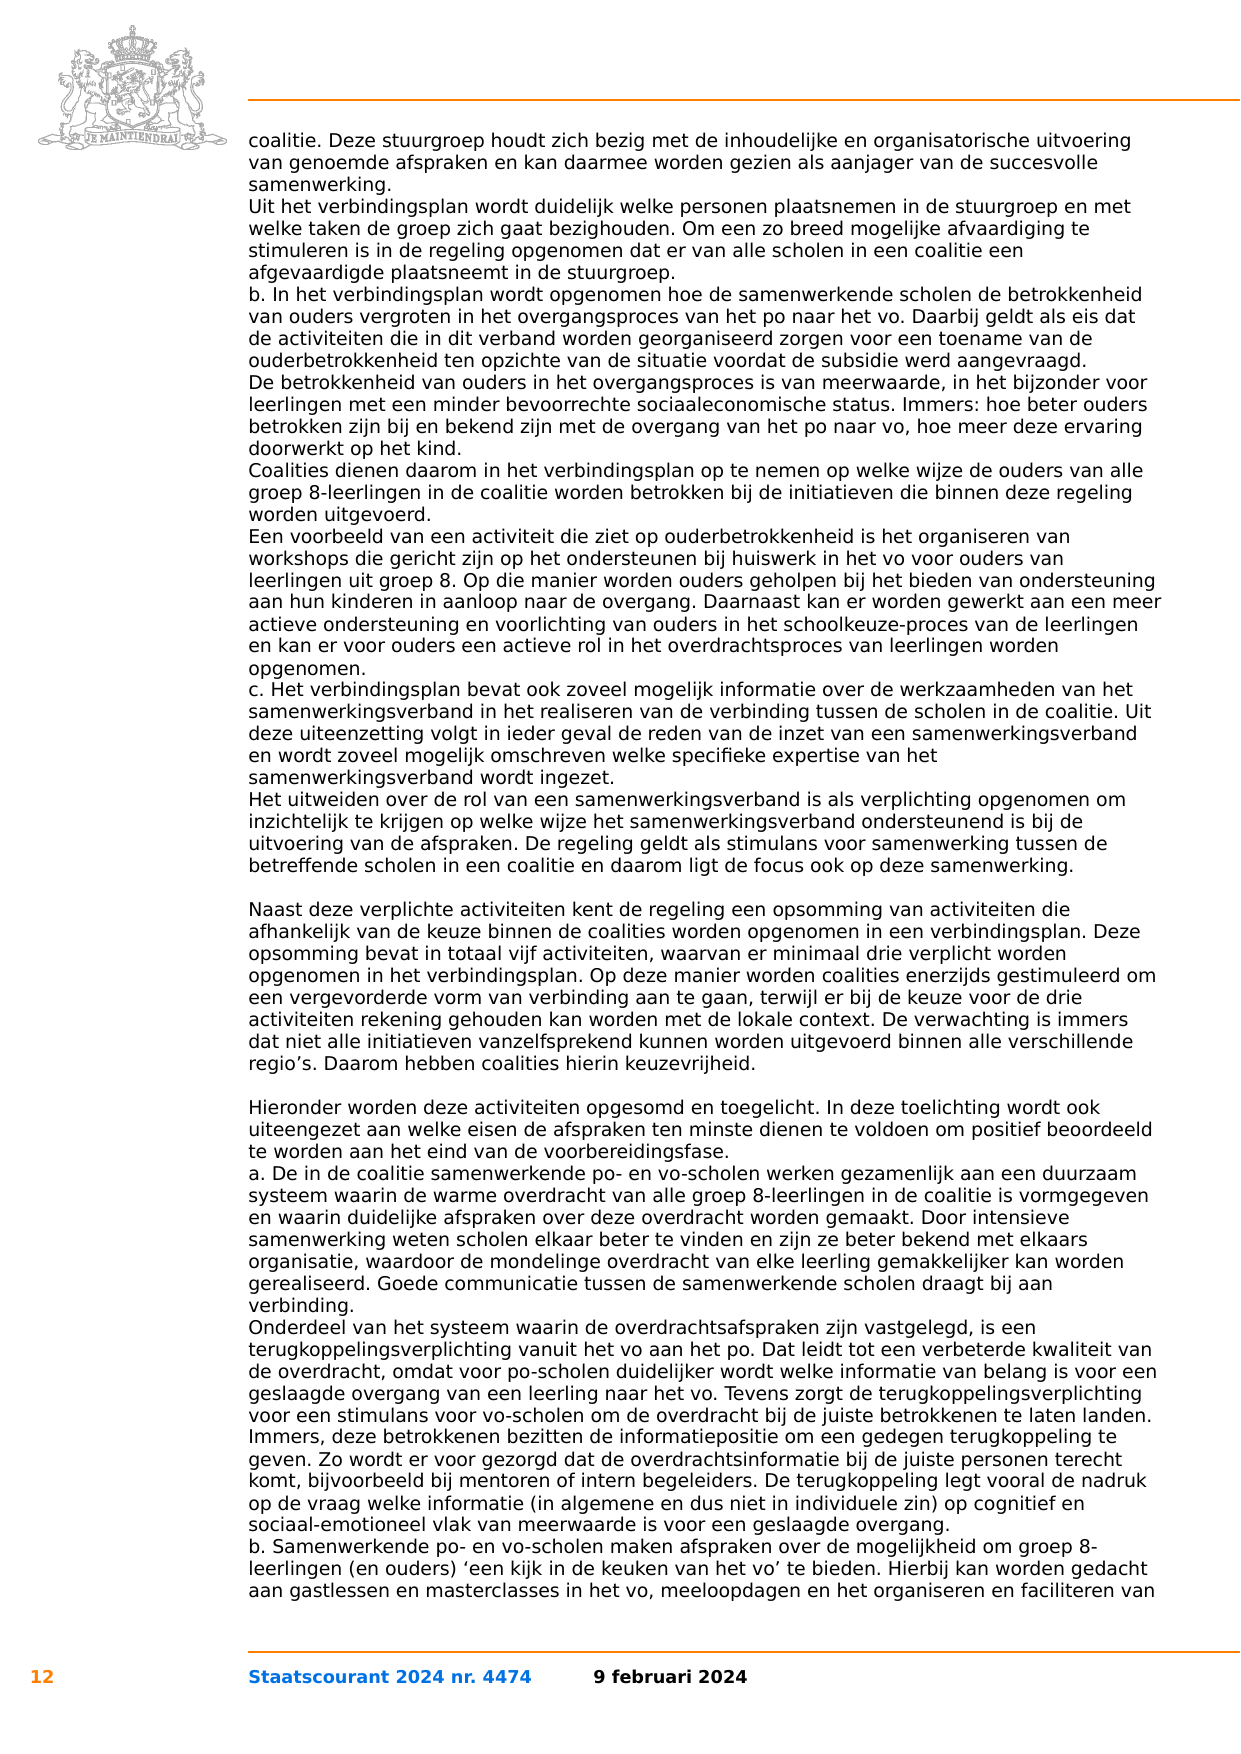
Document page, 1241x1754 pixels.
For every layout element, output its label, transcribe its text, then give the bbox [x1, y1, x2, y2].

text De betrokkenheid van ouders in het overgangsproces is van meerwaarde, in het bijzonder voor leerlingen met een minder bevoorrechte sociaaleconomische status. Immers: hoe beter ouders betrokken zijn bij en bekend zijn met de overgang van het po naar vo, hoe meer deze ervaring doorwerkt op het kind. [248, 372, 1163, 459]
text Uit het verbindingsplan wordt duidelijk welke personen plaatsnemen in de stuurgroep en met welke taken de groep zich gaat bezighouden. Om een zo breed mogelijke afvaardiging te stimuleren is in de regeling opgenomen dat er van alle scholen in een coalitie een afgevaardigde plaatsneemt in de stuurgroep. [248, 196, 1163, 284]
text Het uitweiden over de rol van een samenwerkingsverband is als verplichting opgenomen om inzichtelijk te krijgen op welke wijze het samenwerkingsverband ondersteunend is bij de uitvoering van de afspraken. De regeling geldt als stimulans voor samenwerking tussen de betreffende scholen in een coalitie en daarom ligt de focus ook op deze samenwerking. [248, 789, 1163, 877]
text c. Het verbindingsplan bevat ook zoveel mogelijk informatie over de werkzaamheden van het samenwerkingsverband in het realiseren van de verbinding tussen de scholen in de coalitie. Uit deze uiteenzetting volgt in ieder geval de reden van de inzet van een samenwerkingsverband en wordt zoveel mogelijk omschreven welke specifieke expertise van het samenwerkingsverband wordt ingezet. [248, 679, 1163, 789]
picture [38, 25, 227, 150]
text b. In het verbindingsplan wordt opgenomen hoe de samenwerkende scholen de betrokkenheid van ouders vergroten in het overgangsproces van het po naar het vo. Daarbij geldt als eis dat de activiteiten die in dit verband worden georganiseerd zorgen voor een toename van de ouderbetrokkenheid ten opzichte van de situatie voordat de subsidie werd aangevraagd. [248, 284, 1163, 372]
text Coalities dienen daarom in het verbindingsplan op te nemen op welke wijze de ouders van alle groep 8-leerlingen in de coalitie worden betrokken bij de initiatieven die binnen deze regeling worden uitgevoerd. [248, 459, 1163, 526]
text Naast deze verplichte activiteiten kent de regeling een opsomming van activiteiten die afhankelijk van de keuze binnen de coalities worden opgenomen in een verbindingsplan. Deze opsomming bevat in totaal vijf activiteiten, waarvan er minimaal drie verplicht worden opgenomen in het verbindingsplan. Op deze manier worden coalities enerzijds gestimuleerd om een vergevorderde vorm van verbinding aan te gaan, terwijl er bij de keuze voor de drie activiteiten rekening gehouden kan worden met de lokale context. De verwachting is immers dat niet alle initiatieven vanzelfsprekend kunnen worden uitgevoerd binnen alle verschillende regio’s. Daarom hebben coalities hierin keuzevrijheid. [248, 899, 1163, 1075]
text Een voorbeeld van een activiteit die ziet op ouderbetrokkenheid is het organiseren van workshops die gericht zijn op het ondersteunen bij huiswerk in het vo voor ouders van leerlingen uit groep 8. Op die manier worden ouders geholpen bij het bieden van ondersteuning aan hun kinderen in aanloop naar de overgang. Daarnaast kan er worden gewerkt aan een meer actieve ondersteuning en voorlichting van ouders in het schoolkeuze-proces van de leerlingen en kan er voor ouders een actieve rol in het overdrachtsproces van leerlingen worden opgenomen. [248, 526, 1163, 679]
text coalitie. Deze stuurgroep houdt zich bezig met de inhoudelijke en organisatorische uitvoering van genoemde afspraken en kan daarmee worden gezien als aanjager van de succesvolle samenwerking. [248, 130, 1163, 196]
text Hieronder worden deze activiteiten opgesomd en toegelicht. In deze toelichting wordt ook uiteengezet aan welke eisen de afspraken ten minste dienen te voldoen om positief beoordeeld te worden aan het eind van de voorbereidingsfase. [248, 1097, 1163, 1163]
text Onderdeel van het systeem waarin de overdrachtsafspraken zijn vastgelegd, is een terugkoppelingsverplichting vanuit het vo aan het po. Dat leidt tot een verbeterde kwaliteit van de overdracht, omdat voor po-scholen duidelijker wordt welke informatie van belang is voor een geslaagde overgang van een leerling naar het vo. Tevens zorgt de terugkoppelingsverplichting voor een stimulans voor vo-scholen om de overdracht bij de juiste betrokkenen te laten landen. Immers, deze betrokkenen bezitten de informatiepositie om een gedegen terugkoppeling te geven. Zo wordt er voor gezorgd dat de overdrachtsinformatie bij de juiste personen terecht komt, bijvoorbeeld bij mentoren of intern begeleiders. De terugkoppeling legt vooral de nadruk op de vraag welke informatie (in algemene en dus niet in individuele zin) op cognitief en sociaal-emotioneel vlak van meerwaarde is voor een geslaagde overgang. [248, 1317, 1163, 1536]
text a. De in de coalitie samenwerkende po- en vo-scholen werken gezamenlijk aan een duurzaam systeem waarin de warme overdracht van alle groep 8-leerlingen in de coalitie is vormgegeven en waarin duidelijke afspraken over deze overdracht worden gemaakt. Door intensieve samenwerking weten scholen elkaar beter te vinden en zijn ze beter bekend met elkaars organisatie, waardoor de mondelinge overdracht van elke leerling gemakkelijker kan worden gerealiseerd. Goede communicatie tussen de samenwerkende scholen draagt bij aan verbinding. [248, 1163, 1163, 1317]
text b. Samenwerkende po- en vo-scholen maken afspraken over de mogelijkheid om groep 8-leerlingen (en ouders) ‘een kijk in de keuken van het vo’ te bieden. Hierbij kan worden gedacht aan gastlessen en masterclasses in het vo, meeloopdagen en het organiseren en faciliteren van [248, 1536, 1163, 1602]
